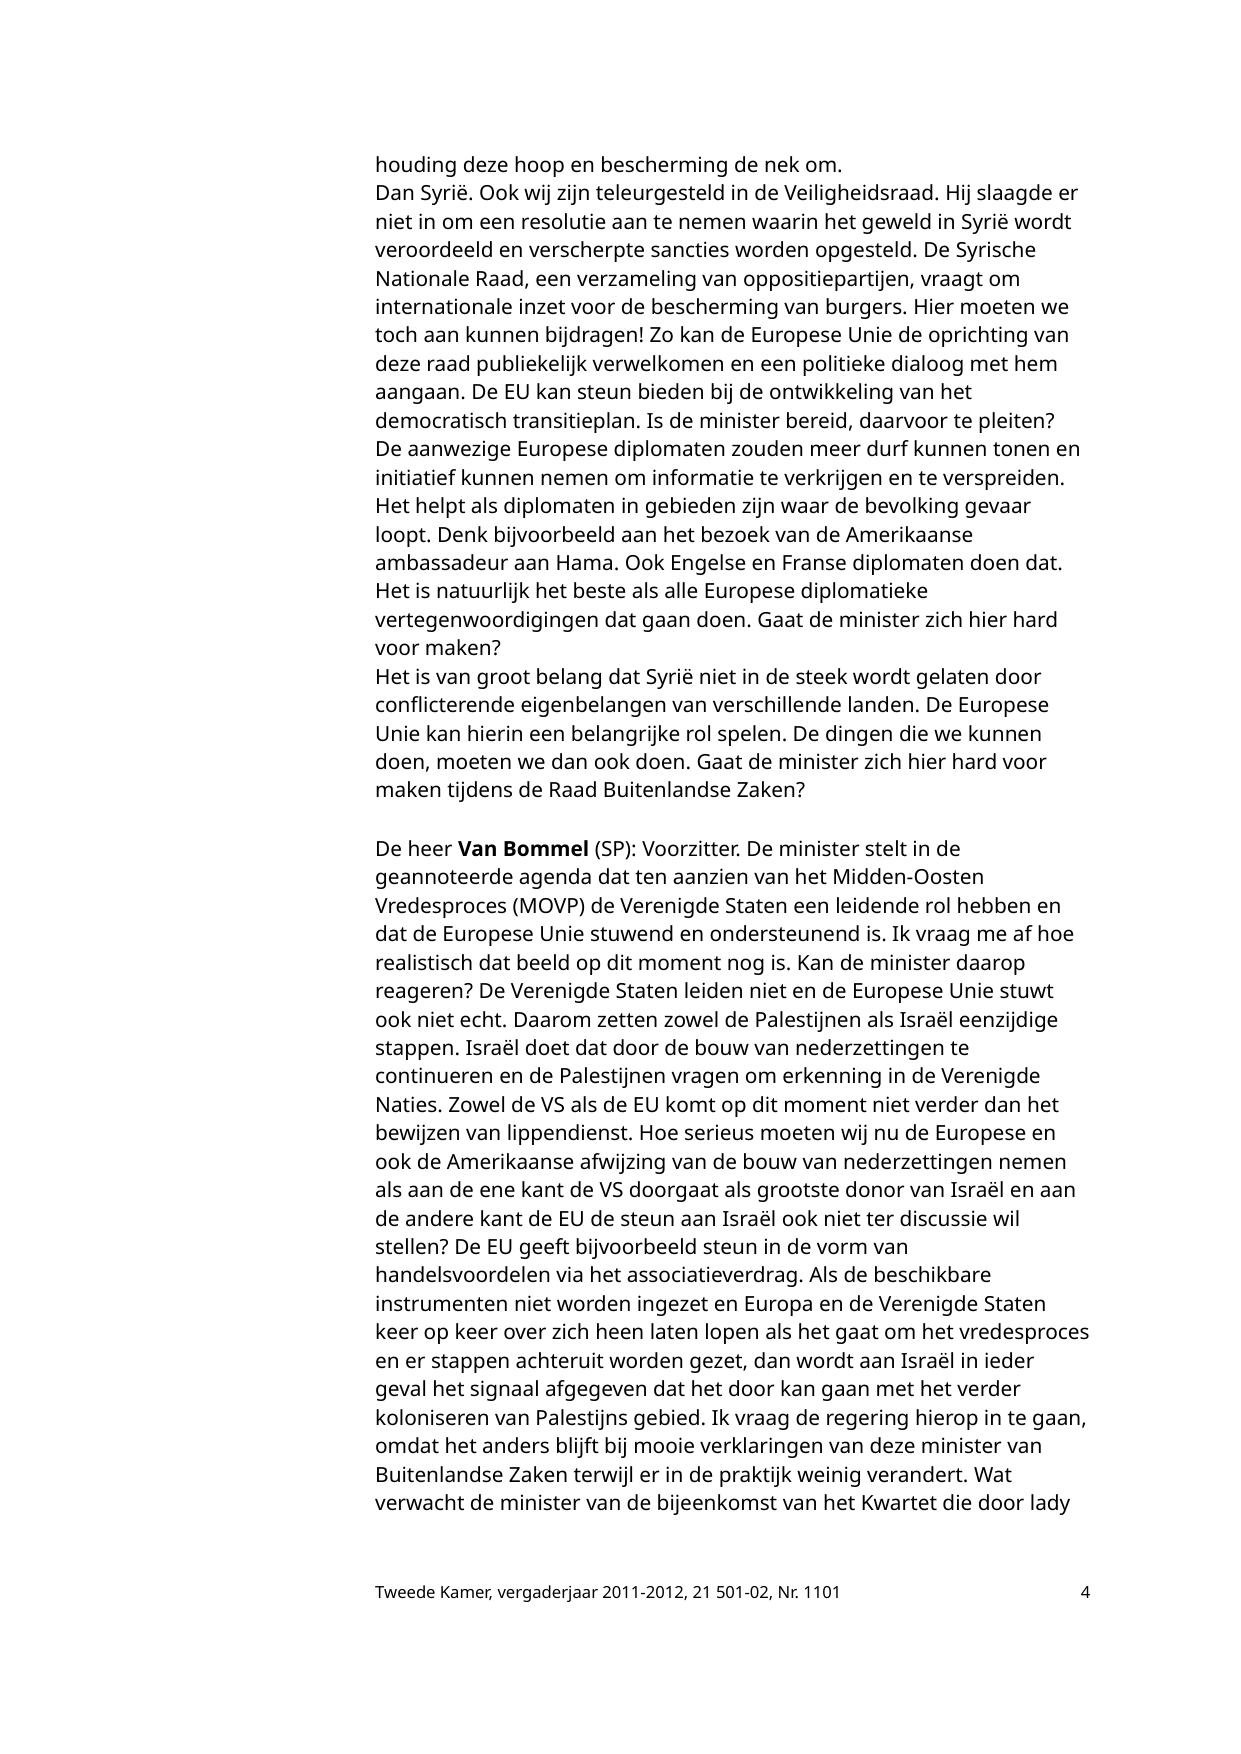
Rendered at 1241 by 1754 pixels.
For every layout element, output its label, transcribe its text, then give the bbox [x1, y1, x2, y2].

text De heer Van Bommel (SP): Voorzitter. De minister stelt in de geannoteerde agenda dat ten aanzien van het Midden-Oosten Vredesproces (MOVP) de Verenigde Staten een leidende rol hebben en dat de Europese Unie stuwend en ondersteunend is. Ik vraag me af hoe realistisch dat beeld op dit moment nog is. Kan de minister daarop reageren? De Verenigde Staten leiden niet en de Europese Unie stuwt ook niet echt. Daarom zetten zowel de Palestijnen als Israël eenzijdige stappen. Israël doet dat door de bouw van nederzettingen te continueren en de Palestijnen vragen om erkenning in de Verenigde Naties. Zowel de VS als de EU komt op dit moment niet verder dan het bewijzen van lippendienst. Hoe serieus moeten wij nu de Europese en ook de Amerikaanse afwijzing van de bouw van nederzettingen nemen als aan de ene kant de VS doorgaat als grootste donor van Israël en aan de andere kant de EU de steun aan Israël ook niet ter discussie wil stellen? De EU geeft bijvoorbeeld steun in de vorm van handelsvoordelen via het associatieverdrag. Als de beschikbare instrumenten niet worden ingezet en Europa en de Verenigde Staten keer op keer over zich heen laten lopen als het gaat om het vredesproces en er stappen achteruit worden gezet, dan wordt aan Israël in ieder geval het signaal afgegeven dat het door kan gaan met het verder koloniseren van Palestijns gebied. Ik vraag de regering hierop in te gaan, omdat het anders blijft bij mooie verklaringen van deze minister van Buitenlandse Zaken terwijl er in de praktijk weinig verandert. Wat verwacht de minister van de bijeenkomst van het Kwartet die door lady [375, 834, 1090, 1517]
text Het is van groot belang dat Syrië niet in de steek wordt gelaten door conflicterende eigenbelangen van verschillende landen. De Europese Unie kan hierin een belangrijke rol spelen. De dingen die we kunnen doen, moeten we dan ook doen. Gaat de minister zich hier hard voor maken tijdens de Raad Buitenlandse Zaken? [375, 662, 1090, 804]
text Dan Syrië. Ook wij zijn teleurgesteld in de Veiligheidsraad. Hij slaagde er niet in om een resolutie aan te nemen waarin het geweld in Syrië wordt veroordeeld en verscherpte sancties worden opgesteld. De Syrische Nationale Raad, een verzameling van oppositiepartijen, vraagt om internationale inzet voor de bescherming van burgers. Hier moeten we toch aan kunnen bijdragen! Zo kan de Europese Unie de oprichting van deze raad publiekelijk verwelkomen en een politieke dialoog met hem aangaan. De EU kan steun bieden bij de ontwikkeling van het democratisch transitieplan. Is de minister bereid, daarvoor te pleiten? [375, 178, 1090, 434]
text De aanwezige Europese diplomaten zouden meer durf kunnen tonen en initiatief kunnen nemen om informatie te verkrijgen en te verspreiden. Het helpt als diplomaten in gebieden zijn waar de bevolking gevaar loopt. Denk bijvoorbeeld aan het bezoek van de Amerikaanse ambassadeur aan Hama. Ook Engelse en Franse diplomaten doen dat. Het is natuurlijk het beste als alle Europese diplomatieke vertegenwoordigingen dat gaan doen. Gaat de minister zich hier hard voor maken? [375, 434, 1090, 662]
text houding deze hoop en bescherming de nek om. [375, 150, 1090, 178]
